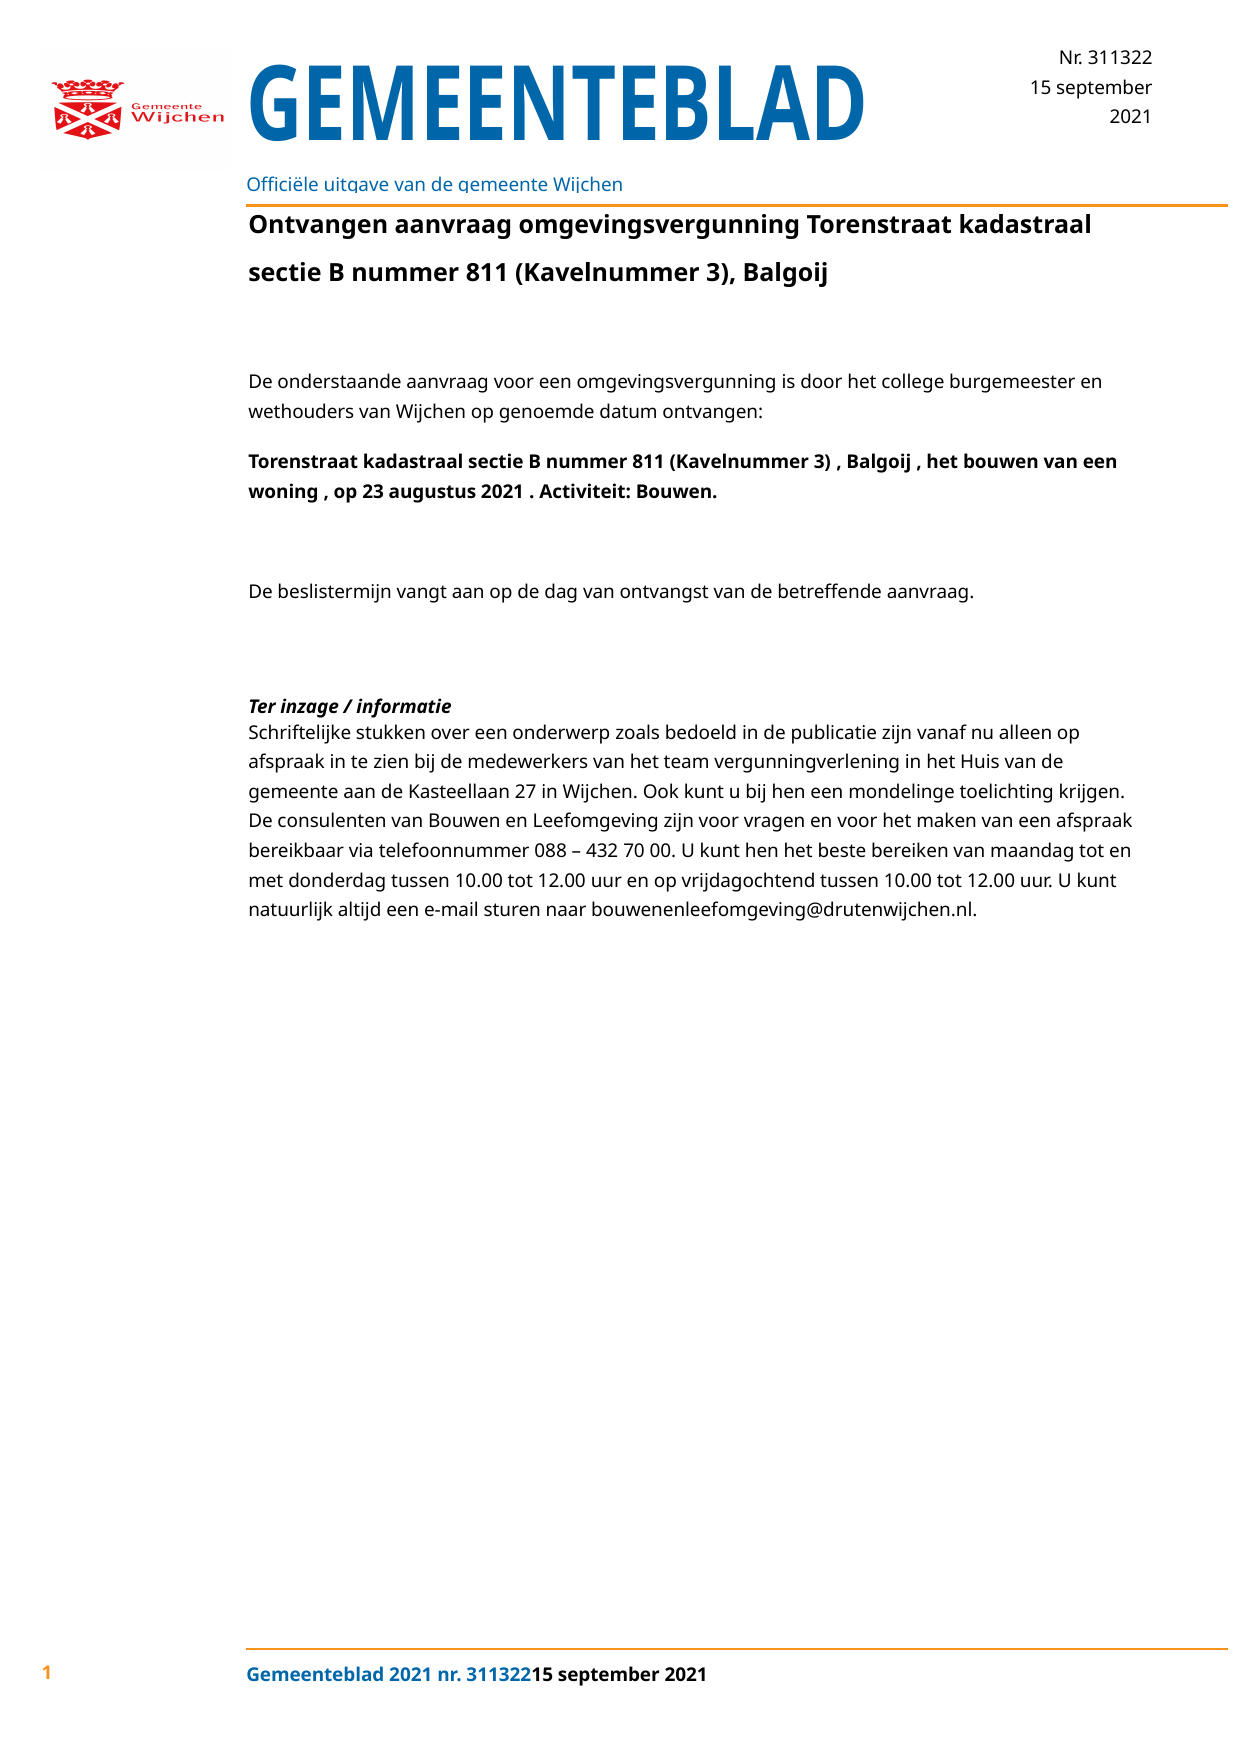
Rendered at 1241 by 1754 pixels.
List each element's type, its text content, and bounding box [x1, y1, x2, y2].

text De beslistermijn vangt aan op de dag van ontvangst van de betreffende aanvraag. [248, 579, 1152, 604]
text Schriftelijke stukken over een onderwerp zoals bedoeld in de publicatie zijn vanaf nu alleen op afspraak in te zien bij de medewerkers van het team vergunningverlening in het Huis van de gemeente aan de Kasteellaan 27 in Wijchen. Ook kunt u bij hen een mondelinge toelichting krijgen. De consulenten van Bouwen en Leefomgeving zijn voor vragen en voor het maken van een afspraak bereikbaar via telefoonnummer 088 – 432 70 00. U kunt hen het beste bereiken van maandag tot en met donderdag tussen 10.00 tot 12.00 uur en op vrijdagochtend tussen 10.00 tot 12.00 uur. U kunt natuurlijk altijd een e-mail sturen naar bouwenenleefomgeving@drutenwijchen.nl. [248, 719, 1152, 922]
picture [41, 47, 231, 172]
text Torenstraat kadastraal sectie B nummer 811 (Kavelnummer 3) , Balgoij , het bouwen van een woning , op 23 augustus 2021 . Activiteit: Bouwen. [248, 448, 1152, 504]
text De onderstaande aanvraag voor een omgevingsvergunning is door het college burgemeester en wethouders van Wijchen op genoemde datum ontvangen: [248, 368, 1152, 424]
text Ter inzage / informatie [248, 693, 1152, 719]
text Ontvangen aanvraag omgevingsvergunning Torenstraat kadastraal sectie B nummer 811 (Kavelnummer 3), Balgoij [248, 207, 1152, 288]
